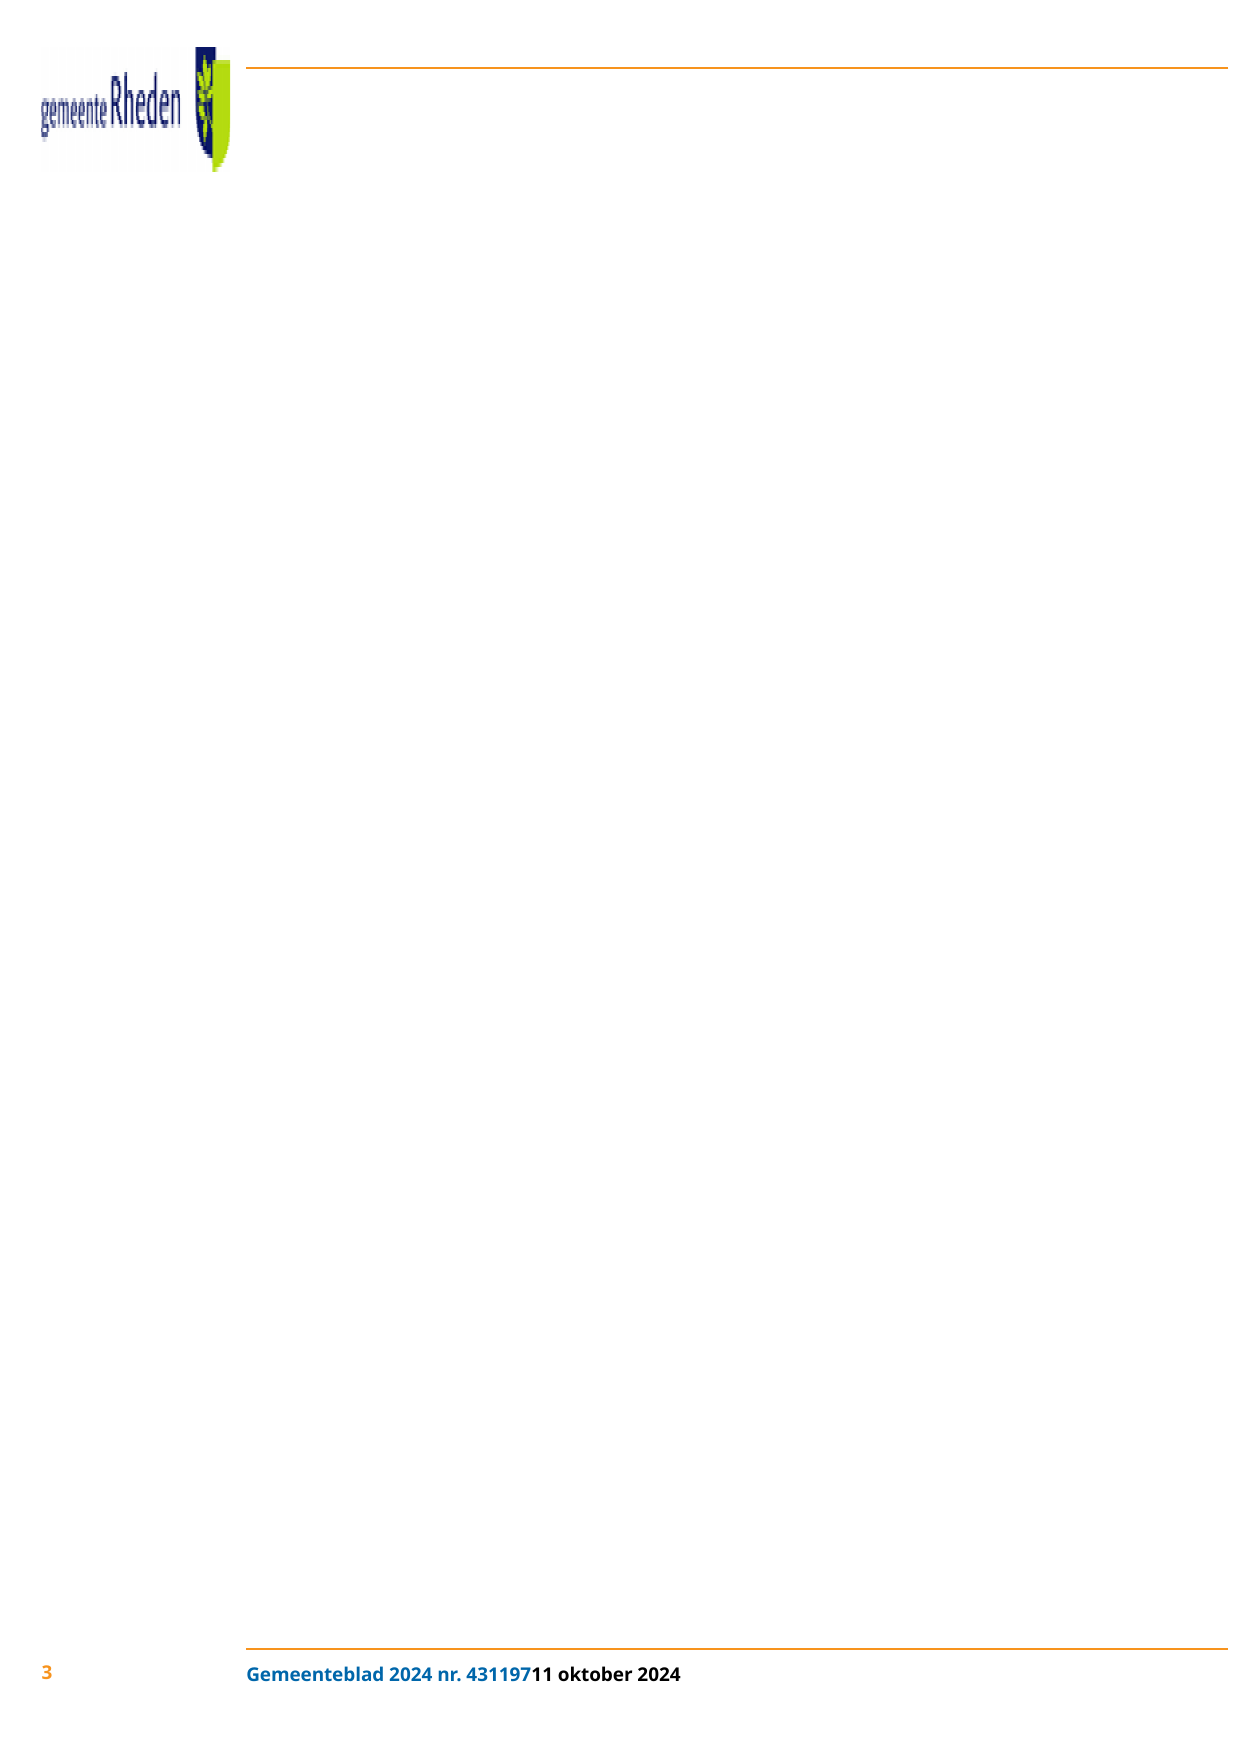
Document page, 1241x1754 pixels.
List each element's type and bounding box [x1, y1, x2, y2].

picture [41, 47, 231, 172]
